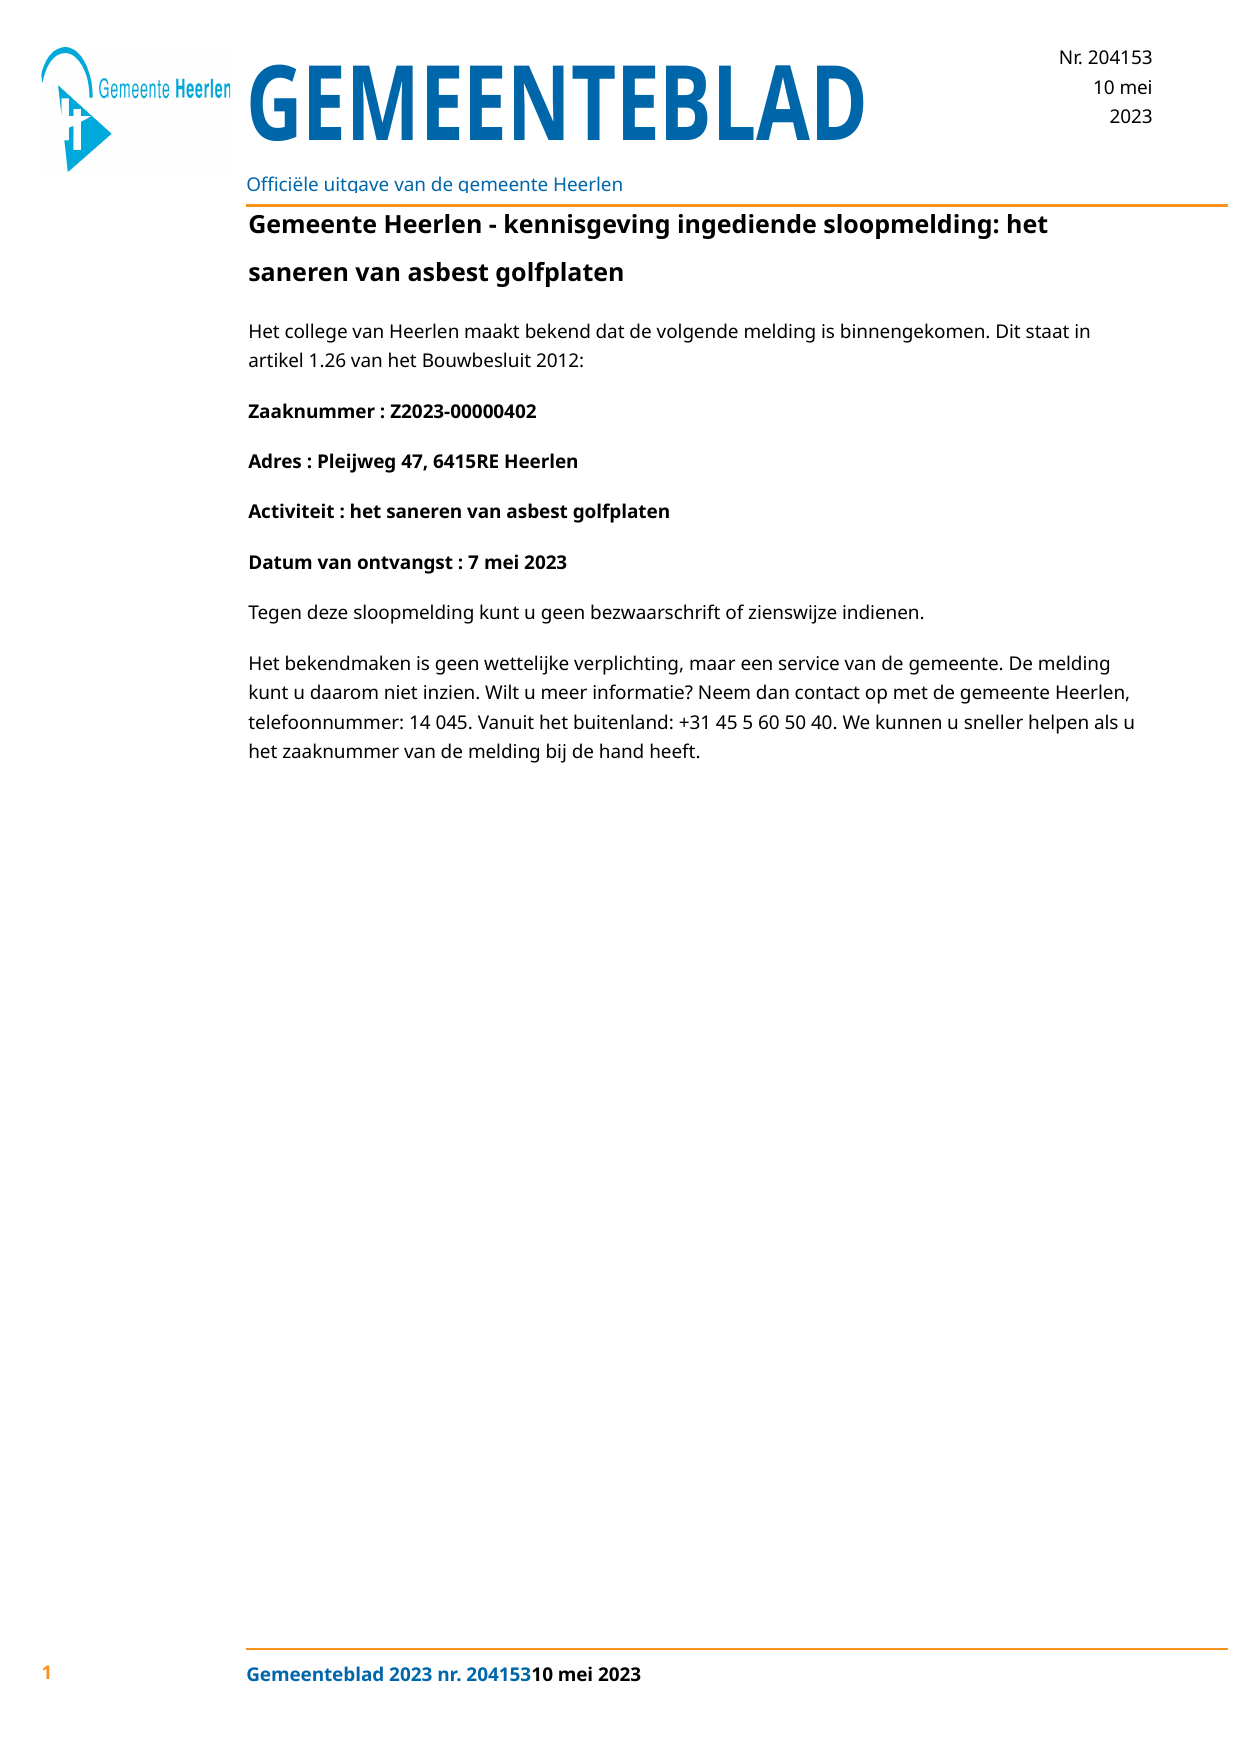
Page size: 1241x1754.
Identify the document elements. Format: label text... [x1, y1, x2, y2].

text Het college van Heerlen maakt bekend dat de volgende melding is binnengekomen. Dit staat in artikel 1.26 van het Bouwbesluit 2012: [248, 318, 1152, 373]
text Het bekendmaken is geen wettelijke verplichting, maar een service van de gemeente. De melding kunt u daarom niet inzien. Wilt u meer informatie? Neem dan contact op met de gemeente Heerlen, telefoonnummer: 14 045. Vanuit het buitenland: +31 45 5 60 50 40. We kunnen u sneller helpen als u het zaaknummer van de melding bij de hand heeft. [248, 650, 1152, 764]
picture [41, 47, 231, 172]
text Zaaknummer : Z2023-00000402 [248, 398, 1152, 424]
text Adres : Pleijweg 47, 6415RE Heerlen [248, 448, 1152, 474]
picture [41, 47, 59, 70]
text Activiteit : het saneren van asbest golfplaten [248, 499, 1152, 524]
text Datum van ontvangst : 7 mei 2023 [248, 549, 1152, 575]
text Tegen deze sloopmelding kunt u geen bezwaarschrift of zienswijze indienen. [248, 599, 1152, 625]
text Gemeente Heerlen - kennisgeving ingediende sloopmelding: het saneren van asbest golfplaten [248, 207, 1152, 288]
